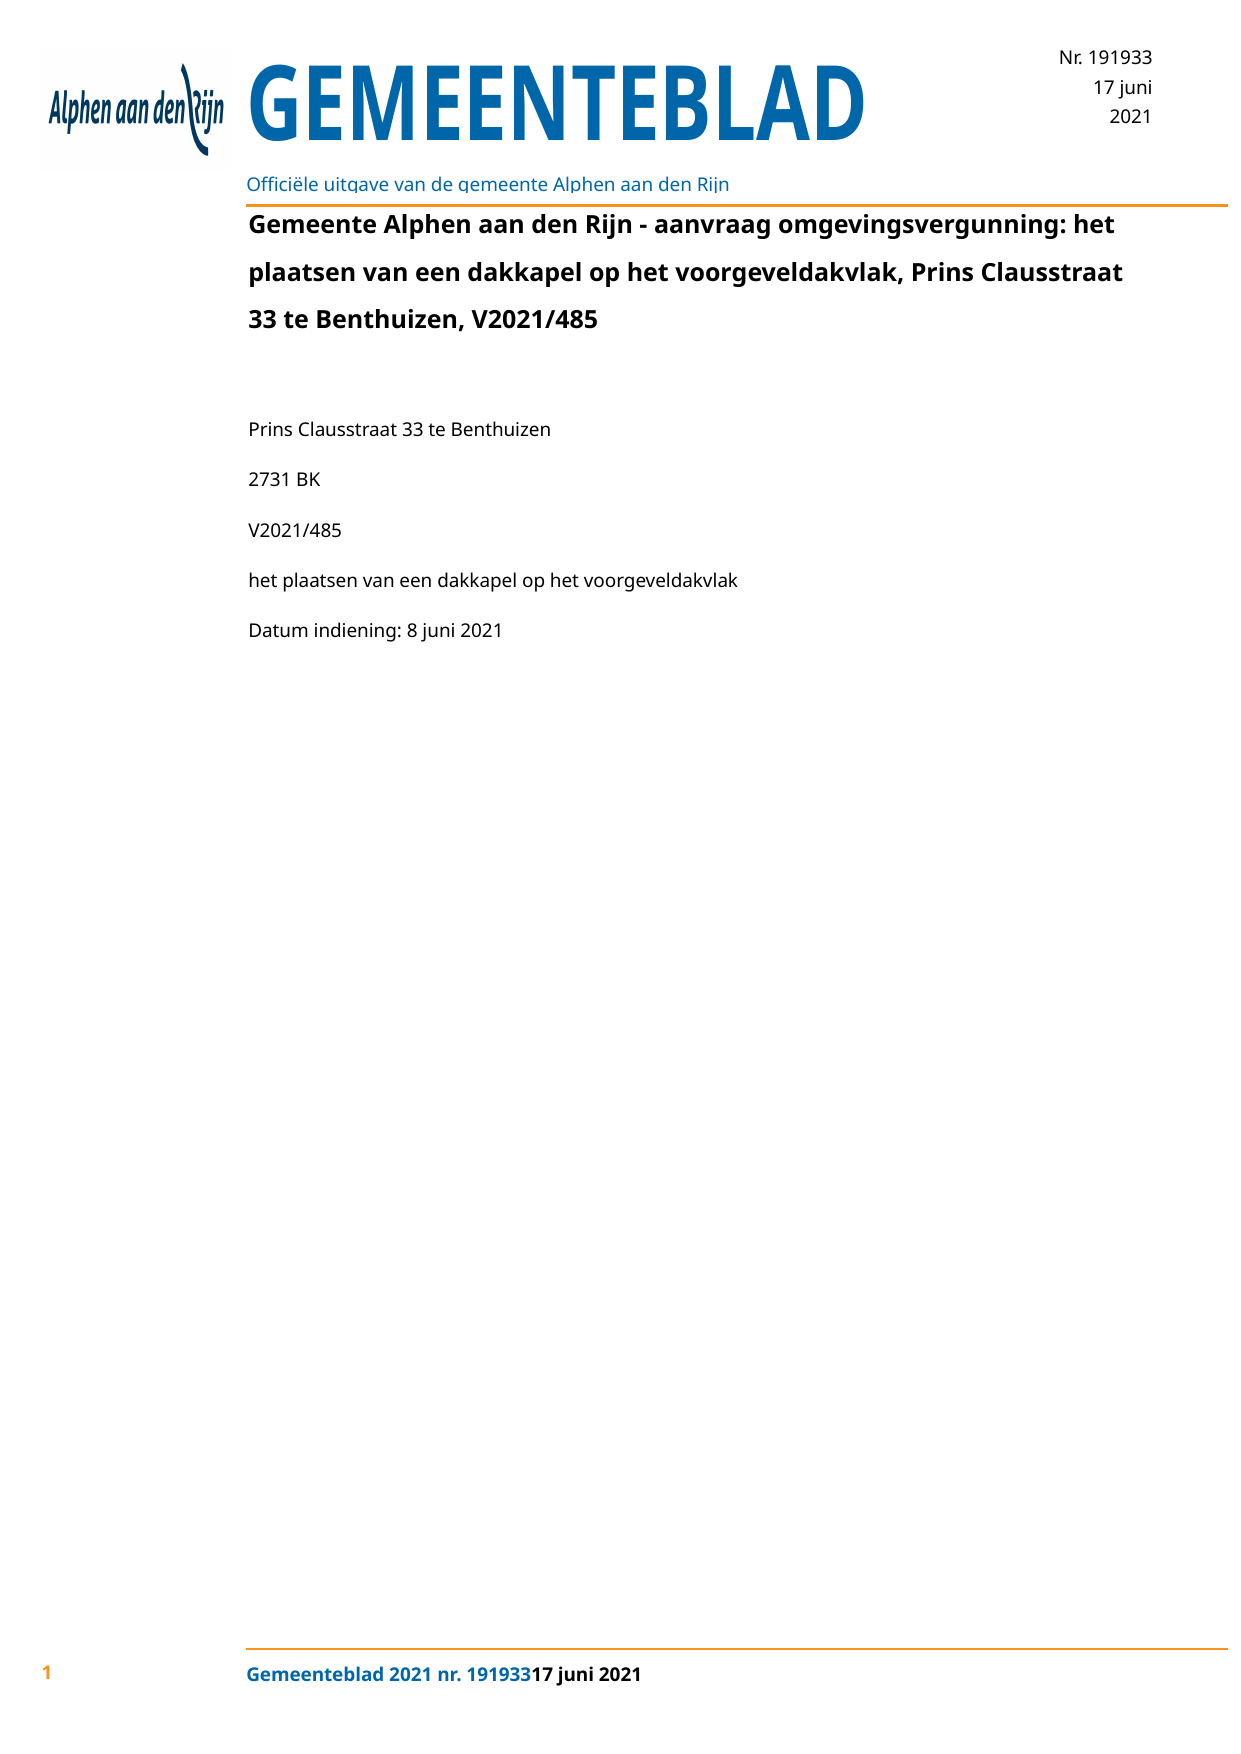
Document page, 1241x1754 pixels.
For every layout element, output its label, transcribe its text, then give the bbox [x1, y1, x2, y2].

text het plaatsen van een dakkapel op het voorgeveldakvlak [248, 567, 1152, 593]
text V2021/485 [248, 517, 1152, 542]
text Gemeente Alphen aan den Rijn - aanvraag omgevingsvergunning: het plaatsen van een dakkapel op het voorgeveldakvlak, Prins Clausstraat 33 te Benthuizen, V2021/485 [248, 207, 1152, 336]
text Prins Clausstraat 33 te Benthuizen [248, 416, 1152, 442]
picture [41, 47, 231, 172]
text 2731 BK [248, 466, 1152, 492]
text Datum indiening: 8 juni 2021 [248, 618, 1152, 643]
